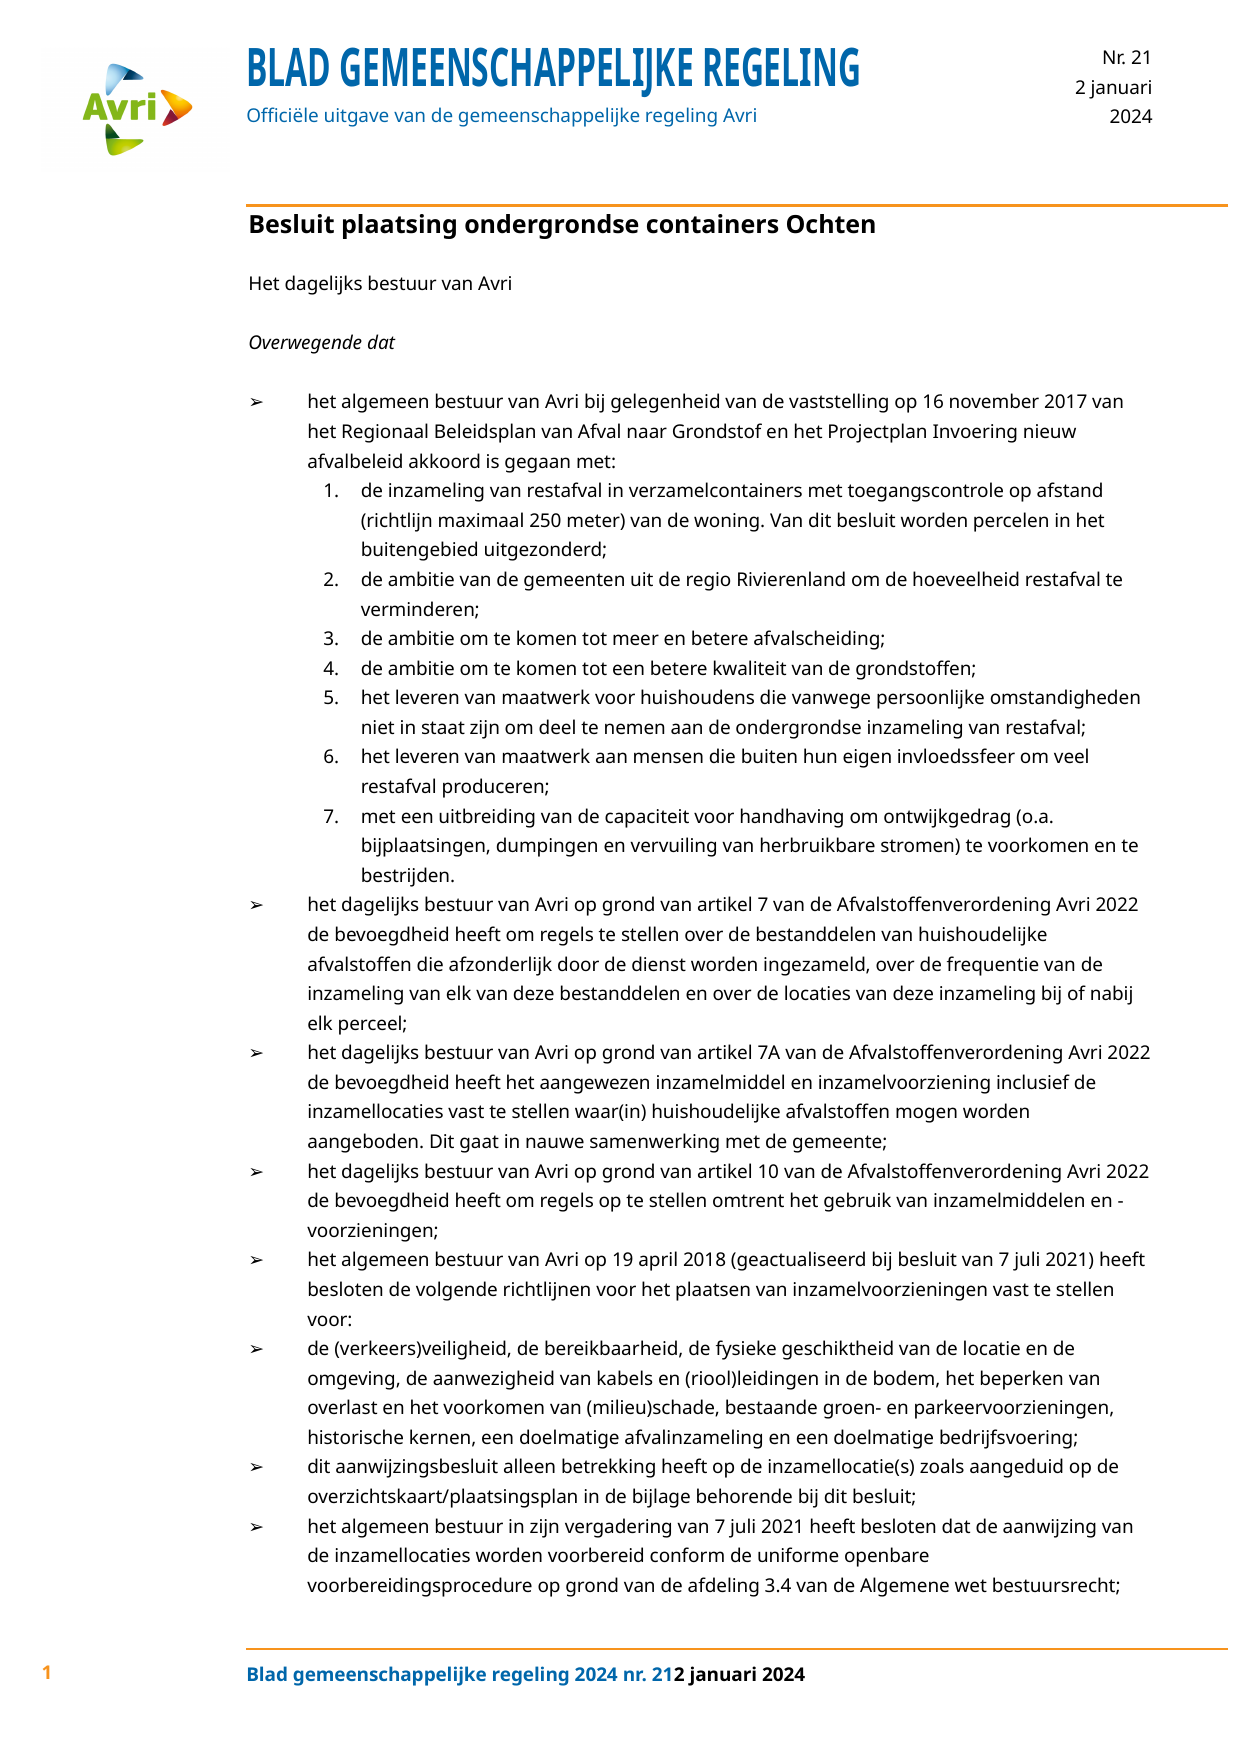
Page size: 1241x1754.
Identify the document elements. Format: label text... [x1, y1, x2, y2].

list het leveren van maatwerk voor huishoudens die vanwege persoonlijke omstandigheden niet in staat zijn om deel te nemen aan de ondergrondse inzameling van restafval; [323, 684, 1152, 740]
list het dagelijks bestuur van Avri op grond van artikel 7A van de Afvalstoffenverordening Avri 2022 de bevoegdheid heeft het aangewezen inzamelmiddel en inzamelvoorziening inclusief de inzamellocaties vast te stellen waar(in) huishoudelijke afvalstoffen mogen worden aangeboden. Dit gaat in nauwe samenwerking met de gemeente; [248, 1039, 1152, 1154]
list de (verkeers)veiligheid, de bereikbaarheid, de fysieke geschiktheid van de locatie en de omgeving, de aanwezigheid van kabels en (riool)leidingen in de bodem, het beperken van overlast en het voorkomen van (milieu)schade, bestaande groen- en parkeervoorzieningen, historische kernen, een doelmatige afvalinzameling en een doelmatige bedrijfsvoering; [248, 1335, 1152, 1450]
list de inzameling van restafval in verzamelcontainers met toegangscontrole op afstand (richtlijn maximaal 250 meter) van de woning. Van dit besluit worden percelen in het buitengebied uitgezonderd; [323, 477, 1152, 562]
picture [41, 47, 231, 172]
text Het dagelijks bestuur van Avri [248, 270, 1152, 296]
list de ambitie van de gemeenten uit de regio Rivierenland om de hoeveelheid restafval te verminderen; [323, 566, 1152, 621]
text Besluit plaatsing ondergrondse containers Ochten [248, 207, 1152, 241]
text Overwegende dat [248, 329, 1152, 355]
list het algemeen bestuur van Avri bij gelegenheid van de vaststelling op 16 november 2017 van het Regionaal Beleidsplan van Afval naar Grondstof en het Projectplan Invoering nieuw afvalbeleid akkoord is gegaan met: [248, 389, 1152, 473]
list het dagelijks bestuur van Avri op grond van artikel 10 van de Afvalstoffenverordening Avri 2022 de bevoegdheid heeft om regels op te stellen omtrent het gebruik van inzamelmiddelen en -voorzieningen; [248, 1158, 1152, 1243]
list de ambitie om te komen tot meer en betere afvalscheiding; [323, 625, 1152, 651]
list dit aanwijzingsbesluit alleen betrekking heeft op de inzamellocatie(s) zoals aangeduid op de overzichtskaart/plaatsingsplan in de bijlage behorende bij dit besluit; [248, 1454, 1152, 1509]
list het leveren van maatwerk aan mensen die buiten hun eigen invloedssfeer om veel restafval produceren; [323, 744, 1152, 799]
list met een uitbreiding van de capaciteit voor handhaving om ontwijkgedrag (o.a. bijplaatsingen, dumpingen en vervuiling van herbruikbare stromen) te voorkomen en te bestrijden. [323, 803, 1152, 888]
list het algemeen bestuur van Avri op 19 april 2018 (geactualiseerd bij besluit van 7 juli 2021) heeft besloten de volgende richtlijnen voor het plaatsen van inzamelvoorzieningen vast te stellen voor: [248, 1247, 1152, 1331]
list het dagelijks bestuur van Avri op grond van artikel 7 van de Afvalstoffenverordening Avri 2022 de bevoegdheid heeft om regels te stellen over de bestanddelen van huishoudelijke afvalstoffen die afzonderlijk door de dienst worden ingezameld, over de frequentie van de inzameling van elk van deze bestanddelen en over de locaties van deze inzameling bij of nabij elk perceel; [248, 892, 1152, 1036]
list het algemeen bestuur in zijn vergadering van 7 juli 2021 heeft besloten dat de aanwijzing van de inzamellocaties worden voorbereid conform de uniforme openbare voorbereidingsprocedure op grond van de afdeling 3.4 van de Algemene wet bestuursrecht; [248, 1513, 1152, 1598]
list de ambitie om te komen tot een betere kwaliteit van de grondstoffen; [323, 655, 1152, 681]
